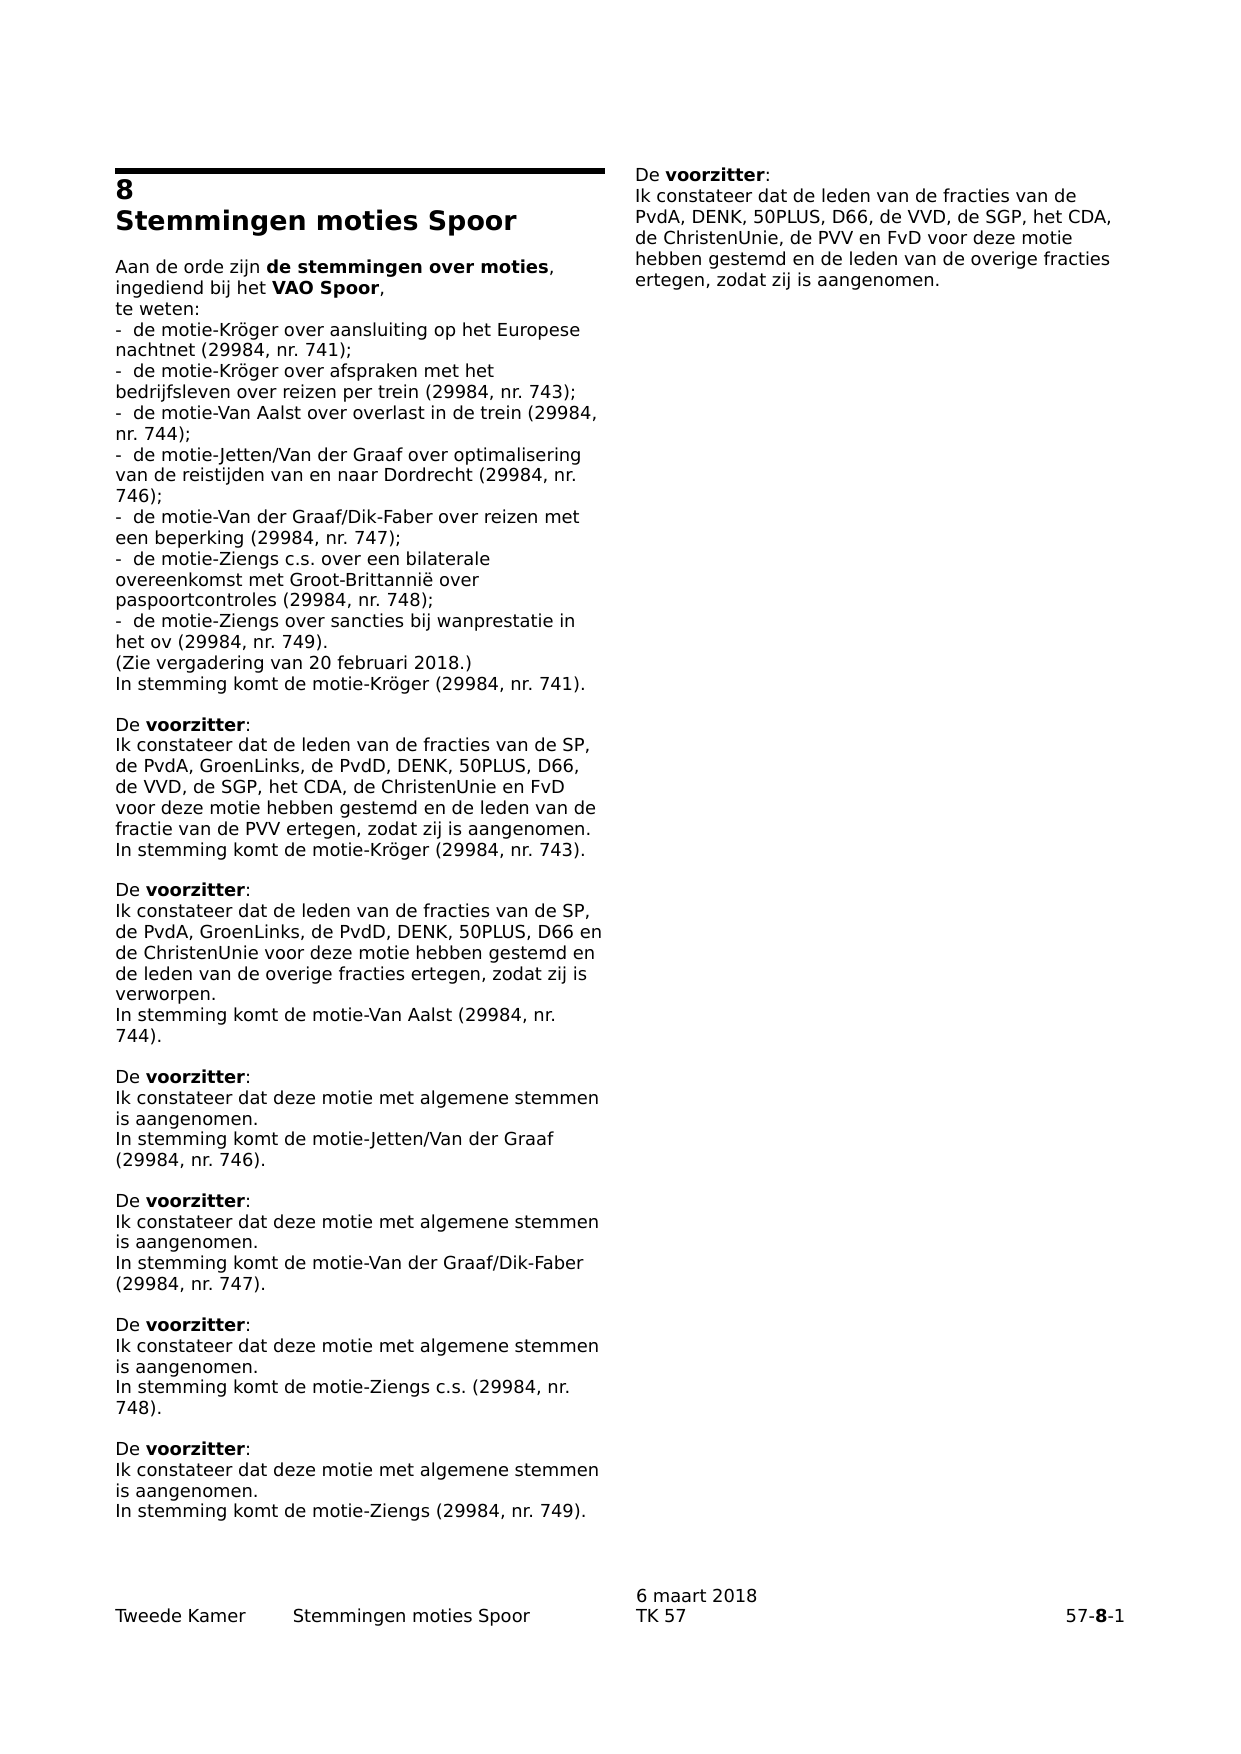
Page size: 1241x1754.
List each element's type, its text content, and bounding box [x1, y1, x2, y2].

text De voorzitter: [115, 714, 605, 735]
text In stemming komt de motie-Kröger (29984, nr. 743). [115, 839, 605, 860]
text In stemming komt de motie-Kröger (29984, nr. 741). [115, 673, 605, 694]
text De voorzitter: [115, 1191, 605, 1211]
text Ik constateer dat de leden van de fracties van de SP, de PvdA, GroenLinks, de PvdD, DENK, 50PLUS, D66 en de ChristenUnie voor deze motie hebben gestemd en de leden van de overige fracties ertegen, zodat zij is verworpen. [115, 901, 605, 1005]
text In stemming komt de motie-Van Aalst (29984, nr. 744). [115, 1005, 605, 1047]
list de motie-Kröger over afspraken met het bedrijfsleven over reizen per trein (29984, nr. 743); [115, 361, 605, 403]
list de motie-Jetten/Van der Graaf over optimalisering van de reistijden van en naar Dordrecht (29984, nr. 746); [115, 444, 605, 507]
text Ik constateer dat de leden van de fracties van de SP, de PvdA, GroenLinks, de PvdD, DENK, 50PLUS, D66, de VVD, de SGP, het CDA, de ChristenUnie en FvD voor deze motie hebben gestemd en de leden van de fractie van de PVV ertegen, zodat zij is aangenomen. [115, 735, 605, 839]
text De voorzitter: [635, 165, 1125, 186]
text te weten: [115, 298, 605, 319]
text In stemming komt de motie-Jetten/Van der Graaf (29984, nr. 746). [115, 1129, 605, 1171]
text Aan de orde zijn de stemmingen over moties, ingediend bij het VAO Spoor, [115, 257, 605, 298]
text Ik constateer dat de leden van de fracties van de PvdA, DENK, 50PLUS, D66, de VVD, de SGP, het CDA, de ChristenUnie, de PVV en FvD voor deze motie hebben gestemd en de leden van de overige fracties ertegen, zodat zij is aangenomen. [635, 186, 1125, 290]
list de motie-Ziengs over sancties bij wanprestatie in het ov (29984, nr. 749). [115, 611, 605, 653]
text In stemming komt de motie-Ziengs (29984, nr. 749). [115, 1501, 605, 1522]
text (Zie vergadering van 20 februari 2018.) [115, 653, 605, 673]
list de motie-Ziengs c.s. over een bilaterale overeenkomst met Groot-Brittannië over paspoortcontroles (29984, nr. 748); [115, 548, 605, 611]
text In stemming komt de motie-Ziengs c.s. (29984, nr. 748). [115, 1377, 605, 1419]
title 8 Stemmingen moties Spoor [115, 174, 605, 237]
text Ik constateer dat deze motie met algemene stemmen is aangenomen. [115, 1336, 605, 1377]
list de motie-Van Aalst over overlast in de trein (29984, nr. 744); [115, 403, 605, 444]
text Ik constateer dat deze motie met algemene stemmen is aangenomen. [115, 1459, 605, 1501]
text De voorzitter: [115, 880, 605, 901]
text De voorzitter: [115, 1439, 605, 1459]
text In stemming komt de motie-Van der Graaf/Dik-Faber (29984, nr. 747). [115, 1253, 605, 1295]
list de motie-Van der Graaf/Dik-Faber over reizen met een beperking (29984, nr. 747); [115, 507, 605, 548]
text De voorzitter: [115, 1315, 605, 1336]
text Ik constateer dat deze motie met algemene stemmen is aangenomen. [115, 1211, 605, 1253]
list de motie-Kröger over aansluiting op het Europese nachtnet (29984, nr. 741); [115, 319, 605, 361]
text Ik constateer dat deze motie met algemene stemmen is aangenomen. [115, 1087, 605, 1129]
text De voorzitter: [115, 1067, 605, 1087]
